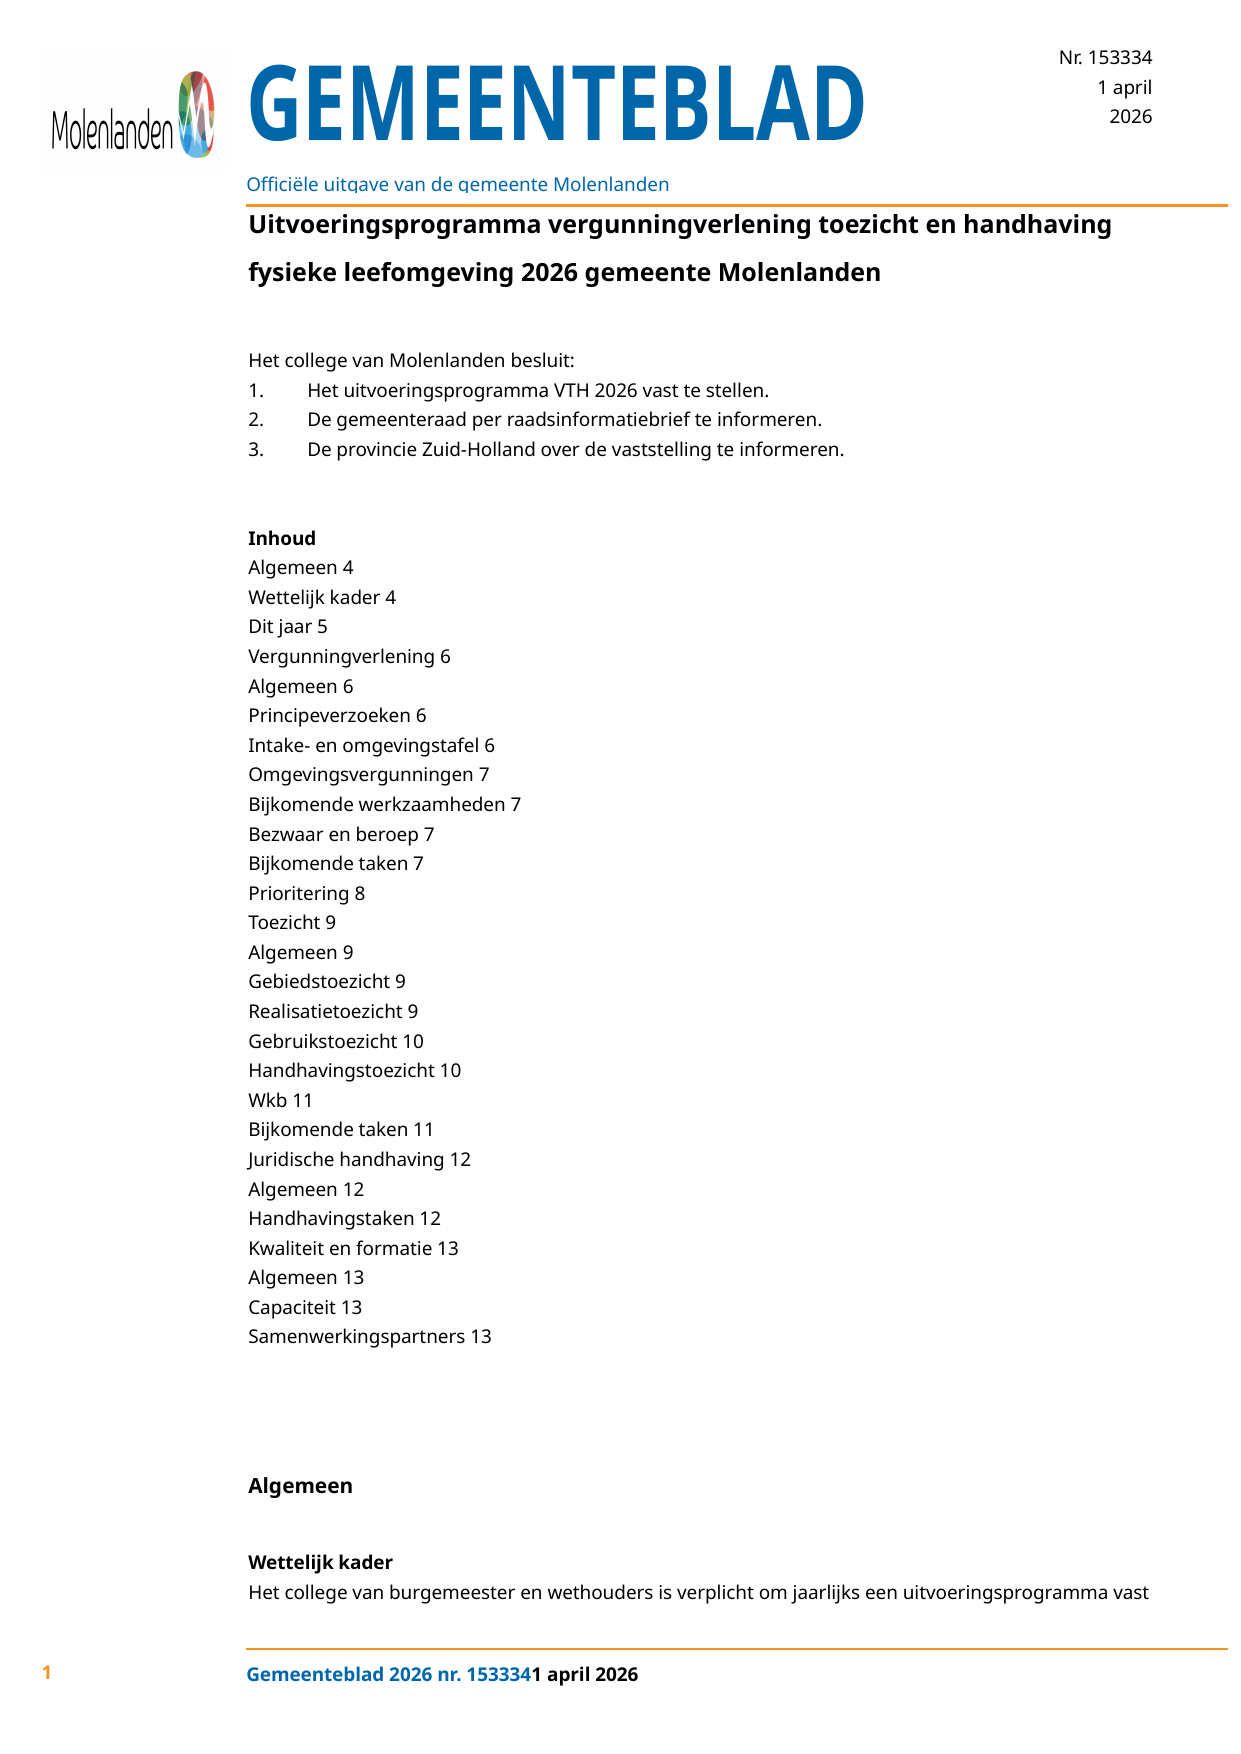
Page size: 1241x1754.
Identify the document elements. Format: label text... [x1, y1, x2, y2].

text Wettelijk kader 4 [248, 584, 1152, 610]
text Handhavingstoezicht 10 [248, 1057, 1152, 1083]
list De gemeenteraad per raadsinformatiebrief te informeren. [248, 407, 1152, 432]
text Bezwaar en beroep 7 [248, 821, 1152, 847]
text Toezicht 9 [248, 909, 1152, 935]
text Het college van burgemeester en wethouders is verplicht om jaarlijks een uitvoeringsprogramma vast [248, 1579, 1152, 1605]
text Handhavingstaken 12 [248, 1205, 1152, 1231]
text Algemeen 13 [248, 1264, 1152, 1290]
text Bijkomende taken 7 [248, 850, 1152, 876]
text Algemeen 9 [248, 939, 1152, 965]
text Het college van Molenlanden besluit: [248, 347, 1152, 373]
picture [41, 47, 231, 172]
text Wettelijk kader [248, 1549, 1152, 1575]
text Gebiedstoezicht 9 [248, 969, 1152, 994]
text Dit jaar 5 [248, 614, 1152, 639]
text Gebruikstoezicht 10 [248, 1028, 1152, 1054]
text Algemeen 4 [248, 554, 1152, 580]
text Wkb 11 [248, 1087, 1152, 1113]
text Samenwerkingspartners 13 [248, 1324, 1152, 1349]
text Uitvoeringsprogramma vergunningverlening toezicht en handhaving fysieke leefomgeving 2026 gemeente Molenlanden [248, 207, 1152, 288]
text Realisatietoezicht 9 [248, 998, 1152, 1024]
text Intake- en omgevingstafel 6 [248, 732, 1152, 758]
list De provincie Zuid-Holland over de vaststelling te informeren. [248, 436, 1152, 462]
text Vergunningverlening 6 [248, 643, 1152, 669]
text Algemeen [248, 1472, 1152, 1500]
text Capaciteit 13 [248, 1294, 1152, 1320]
text Algemeen 6 [248, 673, 1152, 699]
text Omgevingsvergunningen 7 [248, 762, 1152, 787]
text Algemeen 12 [248, 1176, 1152, 1202]
text Juridische handhaving 12 [248, 1146, 1152, 1172]
text Inhoud [248, 525, 1152, 551]
text Bijkomende werkzaamheden 7 [248, 791, 1152, 817]
text Bijkomende taken 11 [248, 1117, 1152, 1142]
text Principeverzoeken 6 [248, 702, 1152, 728]
list Het uitvoeringsprogramma VTH 2026 vast te stellen. [248, 377, 1152, 403]
text Kwaliteit en formatie 13 [248, 1235, 1152, 1261]
text Prioritering 8 [248, 880, 1152, 906]
